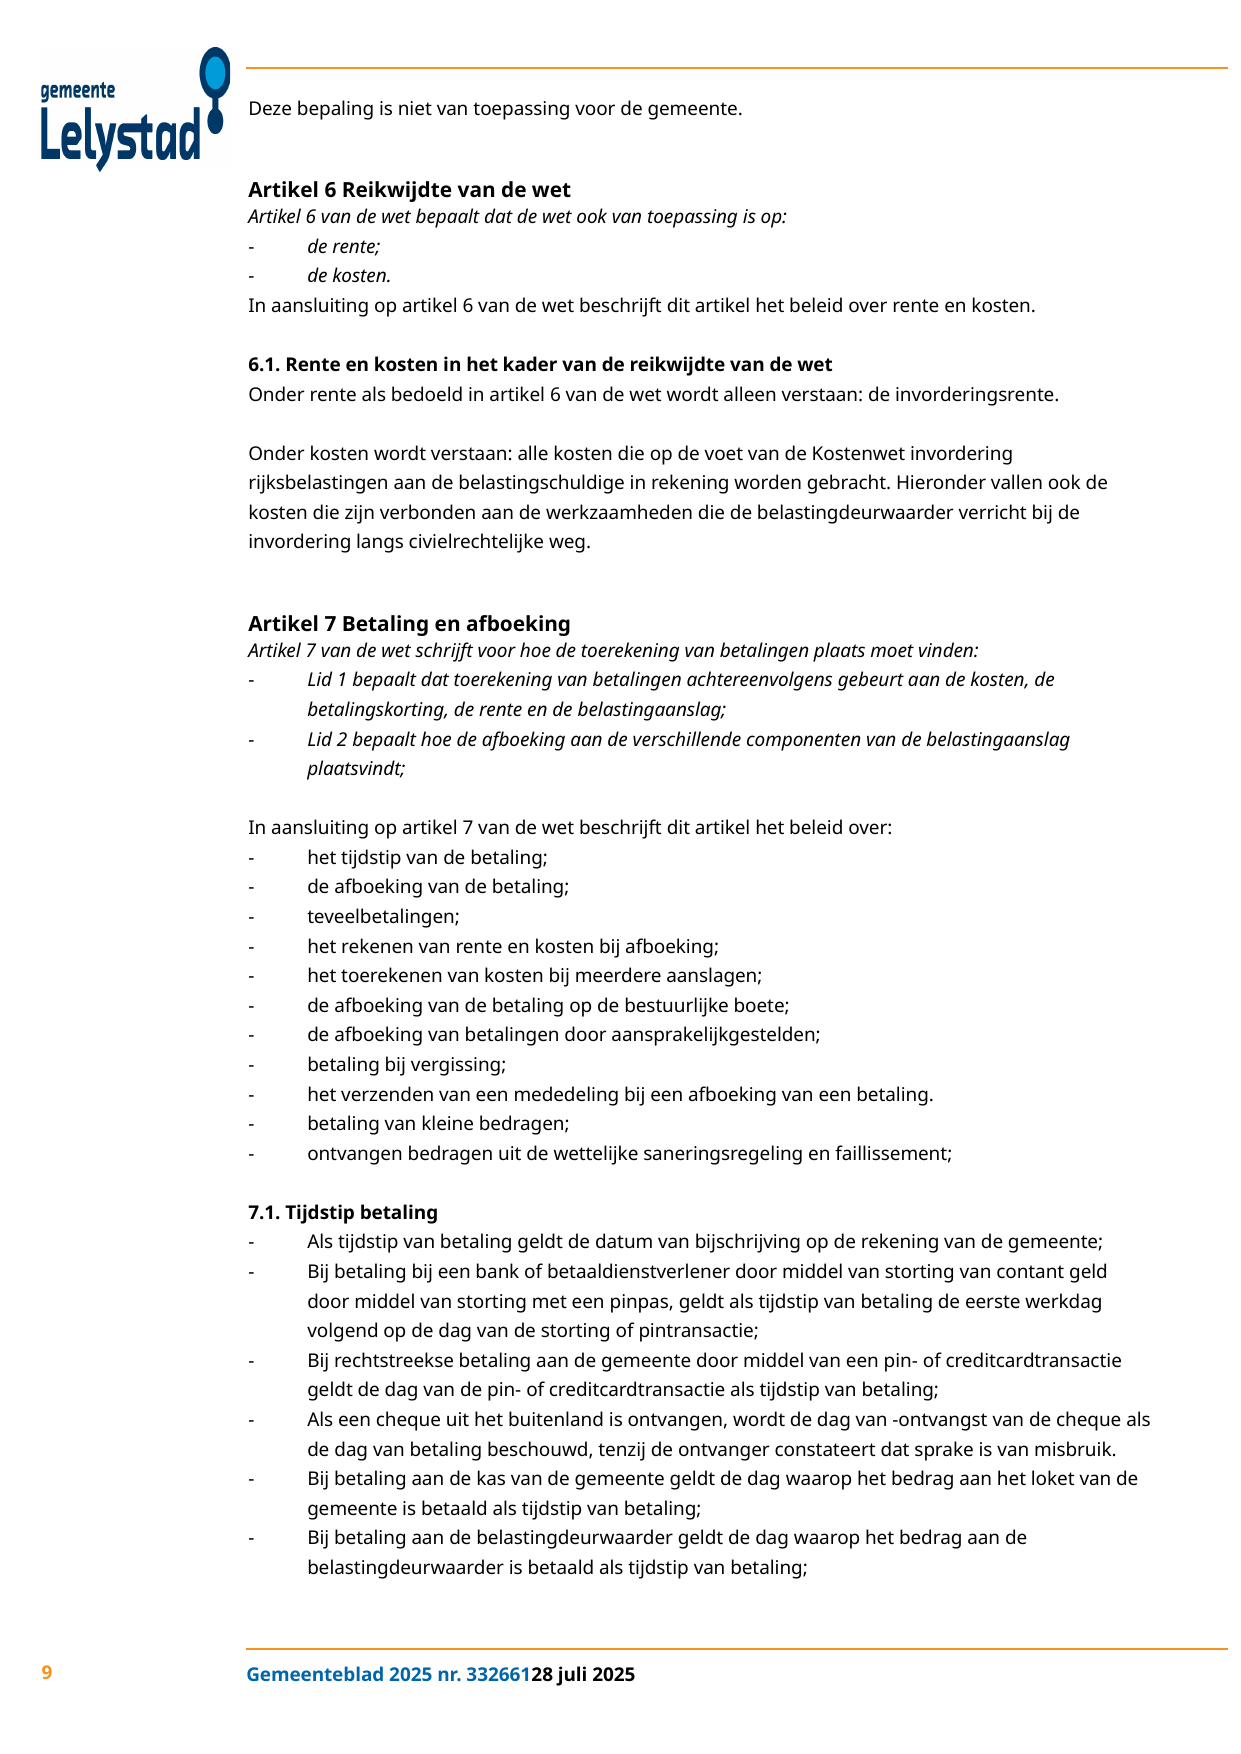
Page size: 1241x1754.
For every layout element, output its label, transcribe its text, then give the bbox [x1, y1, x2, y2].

text 6.1. Rente en kosten in het kader van de reikwijdte van de wet [248, 351, 1152, 377]
list het verzenden van een mededeling bij een afboeking van een betaling. [248, 1081, 1152, 1107]
list Als tijdstip van betaling geldt de datum van bijschrijving op de rekening van de gemeente; [248, 1229, 1152, 1254]
list Lid 1 bepaalt dat toerekening van betalingen achtereenvolgens gebeurt aan de kosten, de betalingskorting, de rente en de belastingaanslag; [248, 667, 1152, 722]
list Bij betaling aan de belastingdeurwaarder geldt de dag waarop het bedrag aan de belastingdeurwaarder is betaald als tijdstip van betaling; [248, 1524, 1152, 1580]
list het toerekenen van kosten bij meerdere aanslagen; [248, 962, 1152, 988]
text Artikel 7 Betaling en afboeking [248, 609, 1152, 637]
text Artikel 7 van de wet schrijft voor hoe de toerekening van betalingen plaats moet vinden: [248, 637, 1152, 663]
text In aansluiting op artikel 7 van de wet beschrijft dit artikel het beleid over: [248, 814, 1152, 840]
text In aansluiting op artikel 6 van de wet beschrijft dit artikel het beleid over rente en kosten. [248, 292, 1152, 318]
list Bij betaling bij een bank of betaaldienstverlener door middel van storting van contant geld door middel van storting met een pinpas, geldt als tijdstip van betaling de eerste werkdag volgend op de dag van de storting of pintransactie; [248, 1258, 1152, 1343]
text 7.1. Tijdstip betaling [248, 1199, 1152, 1225]
list het tijdstip van de betaling; [248, 844, 1152, 870]
list betaling van kleine bedragen; [248, 1110, 1152, 1136]
list Als een cheque uit het buitenland is ontvangen, wordt de dag van -ontvangst van de cheque als de dag van betaling beschouwd, tenzij de ontvanger constateert dat sprake is van misbruik. [248, 1406, 1152, 1462]
list ontvangen bedragen uit de wettelijke saneringsregeling en faillissement; [248, 1140, 1152, 1166]
text Onder kosten wordt verstaan: alle kosten die op de voet van de Kostenwet invordering rijksbelastingen aan de belastingschuldige in rekening worden gebracht. Hieronder vallen ook de kosten die zijn verbonden aan de werkzaamheden die de belastingdeurwaarder verricht bij de invordering langs civielrechtelijke weg. [248, 440, 1152, 554]
list de afboeking van de betaling; [248, 874, 1152, 899]
text Onder rente als bedoeld in artikel 6 van de wet wordt alleen verstaan: de invorderingsrente. [248, 381, 1152, 406]
text Deze bepaling is niet van toepassing voor de gemeente. [248, 95, 1152, 121]
list betaling bij vergissing; [248, 1051, 1152, 1077]
text Artikel 6 van de wet bepaalt dat de wet ook van toepassing is op: [248, 203, 1152, 229]
list de kosten. [248, 262, 1152, 288]
list de rente; [248, 233, 1152, 258]
list Bij rechtstreekse betaling aan de gemeente door middel van een pin- of creditcardtransactie geldt de dag van de pin- of creditcardtransactie als tijdstip van betaling; [248, 1347, 1152, 1402]
list Lid 2 bepaalt hoe de afboeking aan de verschillende componenten van de belastingaanslag plaatsvindt; [248, 726, 1152, 781]
list Bij betaling aan de kas van de gemeente geldt de dag waarop het bedrag aan het loket van de gemeente is betaald als tijdstip van betaling; [248, 1465, 1152, 1521]
list het rekenen van rente en kosten bij afboeking; [248, 933, 1152, 959]
picture [41, 47, 231, 172]
list de afboeking van betalingen door aansprakelijkgestelden; [248, 1022, 1152, 1047]
text Artikel 6 Reikwijdte van de wet [248, 175, 1152, 203]
list de afboeking van de betaling op de bestuurlijke boete; [248, 992, 1152, 1018]
list teveelbetalingen; [248, 903, 1152, 929]
